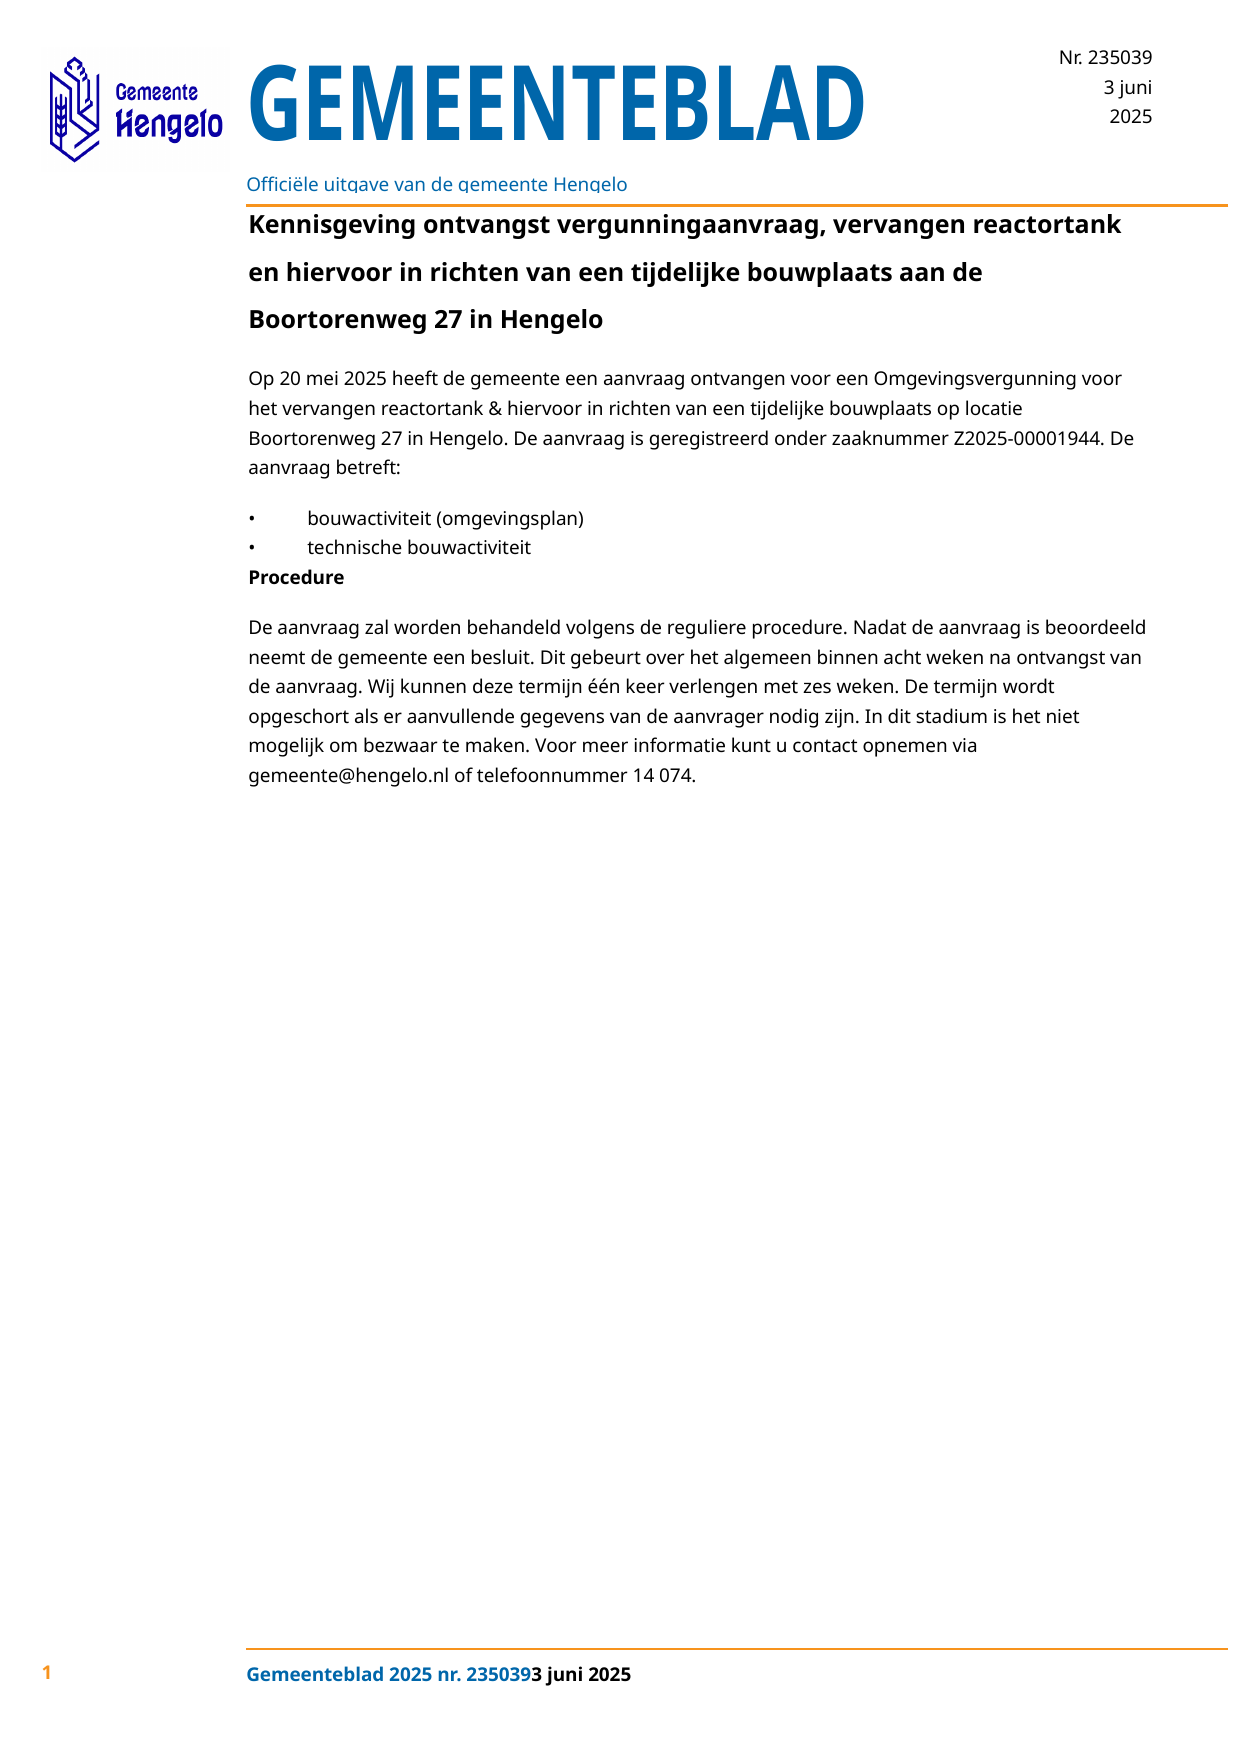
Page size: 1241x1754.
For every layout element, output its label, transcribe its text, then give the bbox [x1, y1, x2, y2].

picture [41, 47, 231, 172]
text Kennisgeving ontvangst vergunningaanvraag, vervangen reactortank en hiervoor in richten van een tijdelijke bouwplaats aan de Boortorenweg 27 in Hengelo [248, 207, 1152, 336]
text Procedure [248, 564, 1152, 589]
list technische bouwactiviteit [248, 534, 1152, 560]
list bouwactiviteit (omgevingsplan) [248, 505, 1152, 530]
text Op 20 mei 2025 heeft de gemeente een aanvraag ontvangen voor een Omgevingsvergunning voor het vervangen reactortank & hiervoor in richten van een tijdelijke bouwplaats op locatie Boortorenweg 27 in Hengelo. De aanvraag is geregistreerd onder zaaknummer Z2025-00001944. De aanvraag betreft: [248, 366, 1152, 480]
text De aanvraag zal worden behandeld volgens de reguliere procedure. Nadat de aanvraag is beoordeeld neemt de gemeente een besluit. Dit gebeurt over het algemeen binnen acht weken na ontvangst van de aanvraag. Wij kunnen deze termijn één keer verlengen met zes weken. De termijn wordt opgeschort als er aanvullende gegevens van de aanvrager nodig zijn. In dit stadium is het niet mogelijk om bezwaar te maken. Voor meer informatie kunt u contact opnemen via gemeente@hengelo.nl of telefoonnummer 14 074. [248, 614, 1152, 788]
